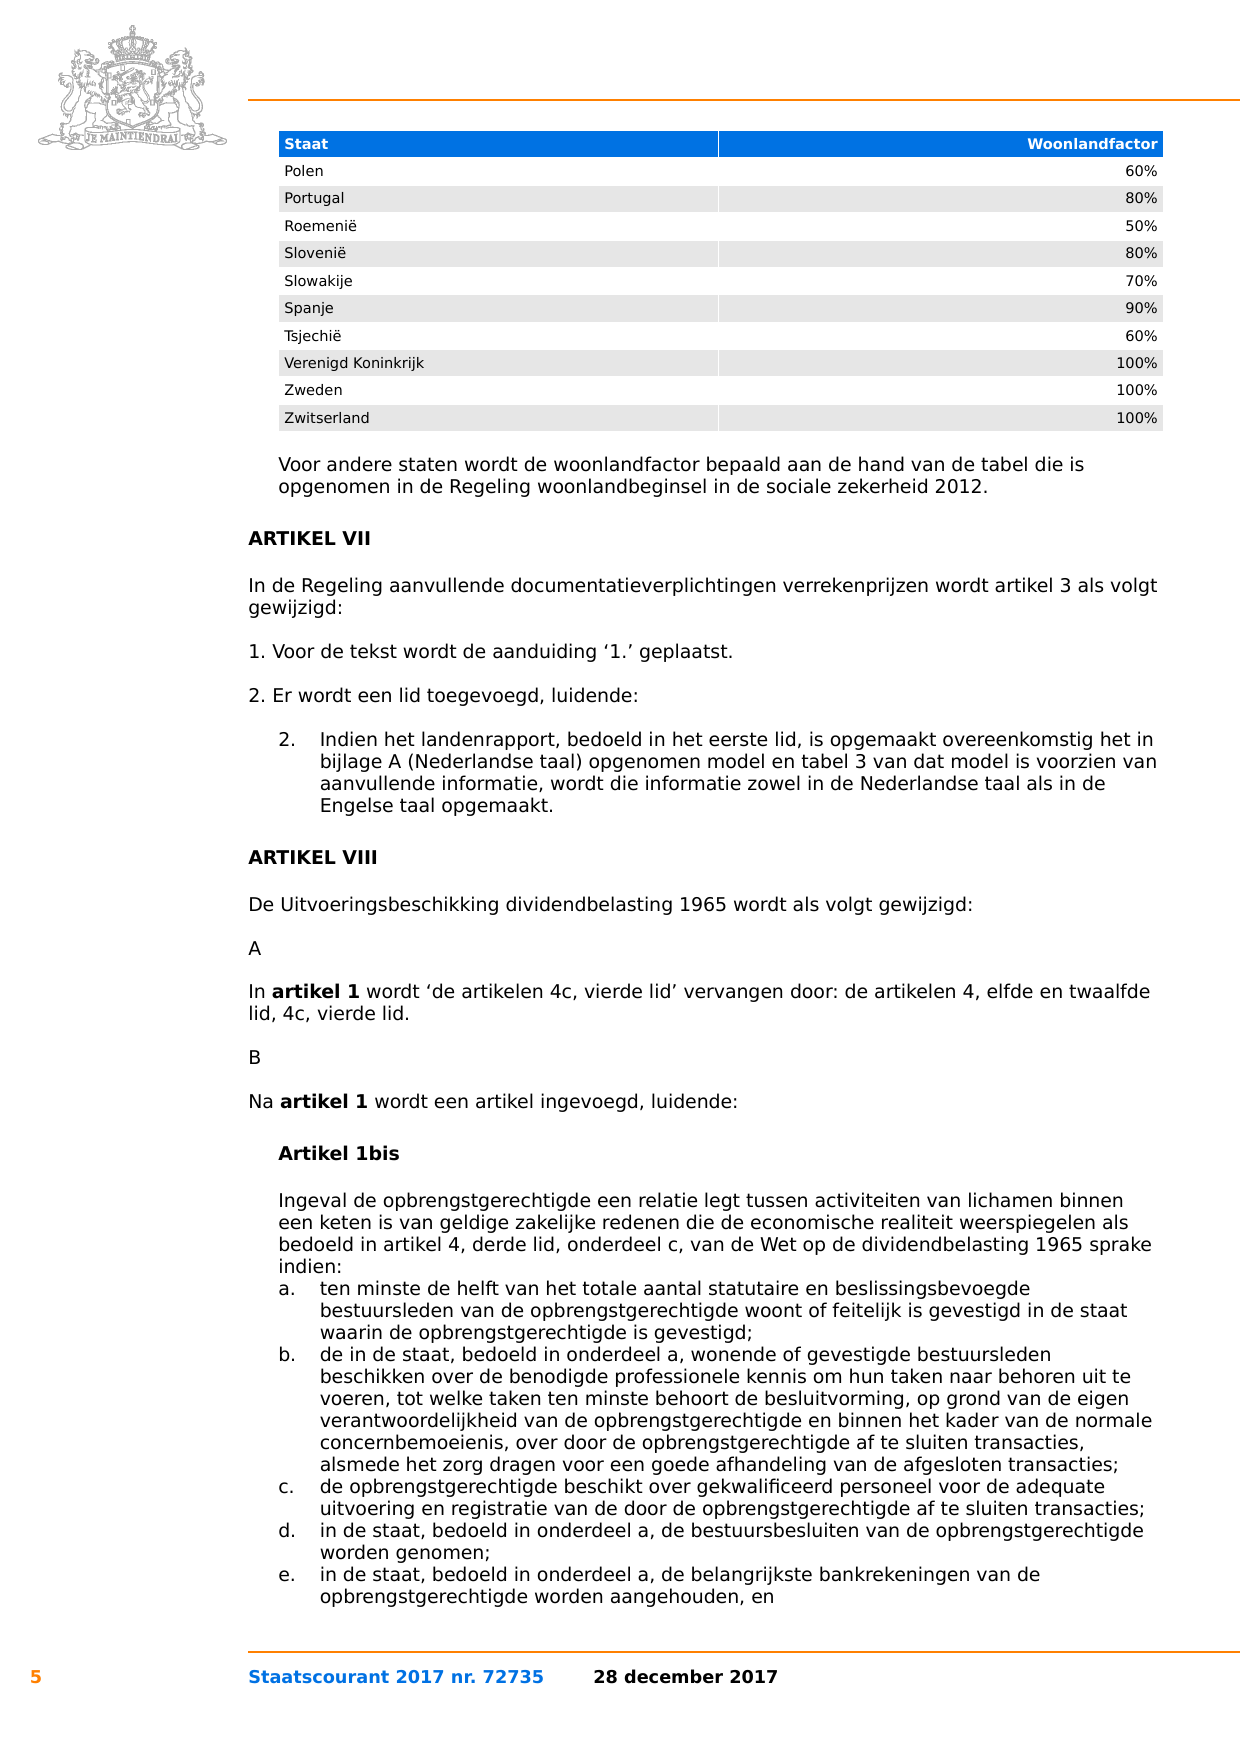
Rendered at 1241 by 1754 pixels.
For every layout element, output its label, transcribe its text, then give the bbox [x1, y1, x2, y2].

text 1. Voor de tekst wordt de aanduiding ‘1.’ geplaatst. [248, 641, 1163, 663]
table_cell 70% [719, 268, 1163, 294]
text c. de opbrengstgerechtigde beschikt over gekwalificeerd personeel voor de adequate uitvoering en registratie van de door de opbrengstgerechtigde af te sluiten transacties; [278, 1476, 1163, 1519]
text Voor andere staten wordt de woonlandfactor bepaald aan de hand van de tabel die is opgenomen in de Regeling woonlandbeginsel in de sociale zekerheid 2012. [278, 454, 1163, 498]
table_cell Portugal [279, 186, 718, 212]
table_cell 100% [719, 405, 1163, 431]
table_cell Verenigd Koninkrijk [279, 350, 718, 376]
table_cell Zwitserland [279, 405, 718, 431]
subtitle ARTIKEL VIII [248, 847, 1163, 868]
subtitle Artikel 1bis [278, 1143, 1163, 1165]
table_header Woonlandfactor [719, 131, 1163, 157]
text b. de in de staat, bedoeld in onderdeel a, wonende of gevestigde bestuursleden beschikken over de benodigde professionele kennis om hun taken naar behoren uit te voeren, tot welke taken ten minste behoort de besluitvorming, op grond van de eigen verantwoordelijkheid van de opbrengstgerechtigde en binnen het kader van de normale concernbemoeienis, over door de opbrengstgerechtigde af te sluiten transacties, alsmede het zorg dragen voor een goede afhandeling van de afgesloten transacties; [278, 1344, 1163, 1476]
table_cell 100% [719, 350, 1163, 376]
text In artikel 1 wordt ‘de artikelen 4c, vierde lid’ vervangen door: de artikelen 4, elfde en twaalfde lid, 4c, vierde lid. [248, 981, 1163, 1025]
text e. in de staat, bedoeld in onderdeel a, de belangrijkste bankrekeningen van de opbrengstgerechtigde worden aangehouden, en [278, 1563, 1163, 1607]
text 2. Indien het landenrapport, bedoeld in het eerste lid, is opgemaakt overeenkomstig het in bijlage A (Nederlandse taal) opgenomen model en tabel 3 van dat model is voorzien van aanvullende informatie, wordt die informatie zowel in de Nederlandse taal als in de Engelse taal opgemaakt. [278, 729, 1163, 817]
table_header Staat [279, 131, 718, 157]
table_cell Roemenië [279, 213, 718, 239]
table_cell 80% [719, 241, 1163, 267]
subtitle ARTIKEL VII [248, 528, 1163, 550]
text Ingeval de opbrengstgerechtigde een relatie legt tussen activiteiten van lichamen binnen een keten is van geldige zakelijke redenen die de economische realiteit weerspiegelen als bedoeld in artikel 4, derde lid, onderdeel c, van de Wet op de dividendbelasting 1965 sprake indien: [278, 1190, 1163, 1278]
table_cell 80% [719, 186, 1163, 212]
table_cell 90% [719, 295, 1163, 322]
text d. in de staat, bedoeld in onderdeel a, de bestuursbesluiten van de opbrengstgerechtigde worden genomen; [278, 1519, 1163, 1563]
text 2. Er wordt een lid toegevoegd, luidende: [248, 685, 1163, 707]
text B [248, 1047, 1163, 1069]
table_cell 60% [719, 323, 1163, 349]
table_cell Spanje [279, 295, 718, 322]
table_cell Polen [279, 158, 718, 185]
text a. ten minste de helft van het totale aantal statutaire en beslissingsbevoegde bestuursleden van de opbrengstgerechtigde woont of feitelijk is gevestigd in de staat waarin de opbrengstgerechtigde is gevestigd; [278, 1278, 1163, 1344]
text A [248, 937, 1163, 959]
table_cell Slowakije [279, 268, 718, 294]
table_cell Slovenië [279, 241, 718, 267]
text In de Regeling aanvullende documentatieverplichtingen verrekenprijzen wordt artikel 3 als volgt gewijzigd: [248, 575, 1163, 619]
text Na artikel 1 wordt een artikel ingevoegd, luidende: [248, 1091, 1163, 1113]
table_cell 50% [719, 213, 1163, 239]
picture [38, 25, 227, 150]
text De Uitvoeringsbeschikking dividendbelasting 1965 wordt als volgt gewijzigd: [248, 893, 1163, 916]
table_cell 100% [719, 378, 1163, 404]
table_cell Zweden [279, 378, 718, 404]
table_cell Tsjechië [279, 323, 718, 349]
table_cell 60% [719, 158, 1163, 185]
